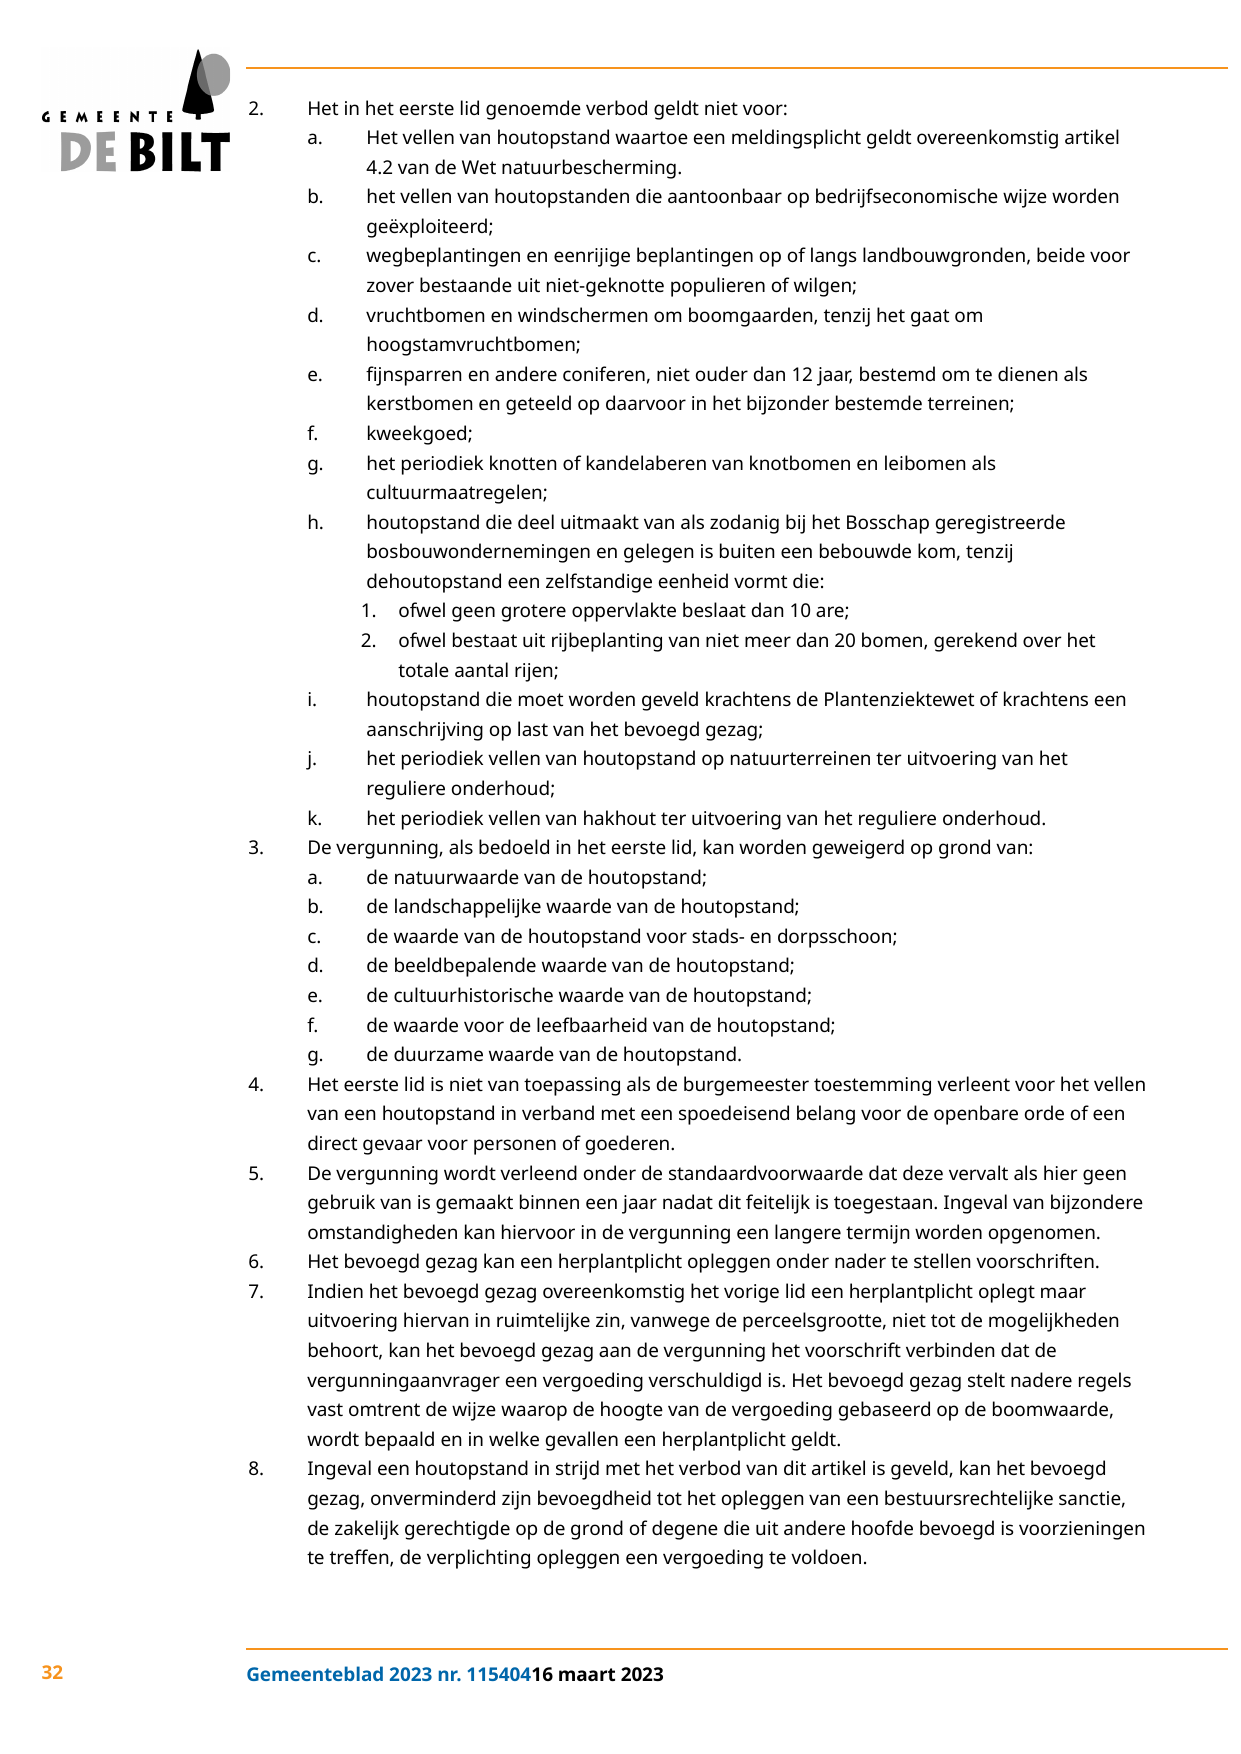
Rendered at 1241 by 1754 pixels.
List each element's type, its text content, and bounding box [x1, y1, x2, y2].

list het periodiek vellen van houtopstand op natuurterreinen ter uitvoering van het reguliere onderhoud; [307, 746, 1152, 801]
list de natuurwaarde van de houtopstand; [307, 864, 1152, 890]
list Ingeval een houtopstand in strijd met het verbod van dit artikel is geveld, kan het bevoegd gezag, onverminderd zijn bevoegdheid tot het opleggen van een bestuursrechtelijke sanctie, de zakelijk gerechtigde op de grond of degene die uit andere hoofde bevoegd is voorzieningen te treffen, de verplichting opleggen een vergoeding te voldoen. [248, 1456, 1152, 1570]
list het vellen van houtopstanden die aantoonbaar op bedrijfseconomische wijze worden geëxploiteerd; [307, 183, 1152, 239]
list Het vellen van houtopstand waartoe een meldingsplicht geldt overeenkomstig artikel 4.2 van de Wet natuurbescherming. [307, 124, 1152, 180]
list de beeldbepalende waarde van de houtopstand; [307, 953, 1152, 978]
list de waarde van de houtopstand voor stads- en dorpsschoon; [307, 923, 1152, 949]
list het periodiek vellen van hakhout ter uitvoering van het reguliere onderhoud. [307, 805, 1152, 831]
list Het in het eerste lid genoemde verbod geldt niet voor: [248, 95, 1152, 121]
list Indien het bevoegd gezag overeenkomstig het vorige lid een herplantplicht oplegt maar uitvoering hiervan in ruimtelijke zin, vanwege de perceelsgrootte, niet tot de mogelijkheden behoort, kan het bevoegd gezag aan de vergunning het voorschrift verbinden dat de vergunningaanvrager een vergoeding verschuldigd is. Het bevoegd gezag stelt nadere regels vast omtrent de wijze waarop de hoogte van de vergoeding gebaseerd op de boomwaarde, wordt bepaald en in welke gevallen een herplantplicht geldt. [248, 1278, 1152, 1452]
list fijnsparren en andere coniferen, niet ouder dan 12 jaar, bestemd om te dienen als kerstbomen en geteeld op daarvoor in het bijzonder bestemde terreinen; [307, 361, 1152, 416]
list de duurzame waarde van de houtopstand. [307, 1041, 1152, 1067]
list vruchtbomen en windschermen om boomgaarden, tenzij het gaat om hoogstamvruchtbomen; [307, 302, 1152, 357]
list ofwel bestaat uit rijbeplanting van niet meer dan 20 bomen, gerekend over het totale aantal rijen; [361, 627, 1152, 683]
list het periodiek knotten of kandelaberen van knotbomen en leibomen als cultuurmaatregelen; [307, 450, 1152, 505]
list De vergunning, als bedoeld in het eerste lid, kan worden geweigerd op grond van: [248, 834, 1152, 860]
list wegbeplantingen en eenrijige beplantingen op of langs landbouwgronden, beide voor zover bestaande uit niet-geknotte populieren of wilgen; [307, 243, 1152, 298]
picture [41, 47, 231, 172]
list de waarde voor de leefbaarheid van de houtopstand; [307, 1012, 1152, 1038]
list Het eerste lid is niet van toepassing als de burgemeester toestemming verleent voor het vellen van een houtopstand in verband met een spoedeisend belang voor de openbare orde of een direct gevaar voor personen of goederen. [248, 1071, 1152, 1156]
list houtopstand die deel uitmaakt van als zodanig bij het Bosschap geregistreerde bosbouwondernemingen en gelegen is buiten een bebouwde kom, tenzij dehoutopstand een zelfstandige eenheid vormt die: [307, 509, 1152, 594]
list kweekgoed; [307, 420, 1152, 446]
list de cultuurhistorische waarde van de houtopstand; [307, 982, 1152, 1008]
list Het bevoegd gezag kan een herplantplicht opleggen onder nader te stellen voorschriften. [248, 1248, 1152, 1274]
list ofwel geen grotere oppervlakte beslaat dan 10 are; [361, 598, 1152, 623]
list houtopstand die moet worden geveld krachtens de Plantenziektewet of krachtens een aanschrijving op last van het bevoegd gezag; [307, 686, 1152, 742]
list De vergunning wordt verleend onder de standaardvoorwaarde dat deze vervalt als hier geen gebruik van is gemaakt binnen een jaar nadat dit feitelijk is toegestaan. Ingeval van bijzondere omstandigheden kan hiervoor in de vergunning een langere termijn worden opgenomen. [248, 1160, 1152, 1245]
list de landschappelijke waarde van de houtopstand; [307, 893, 1152, 919]
